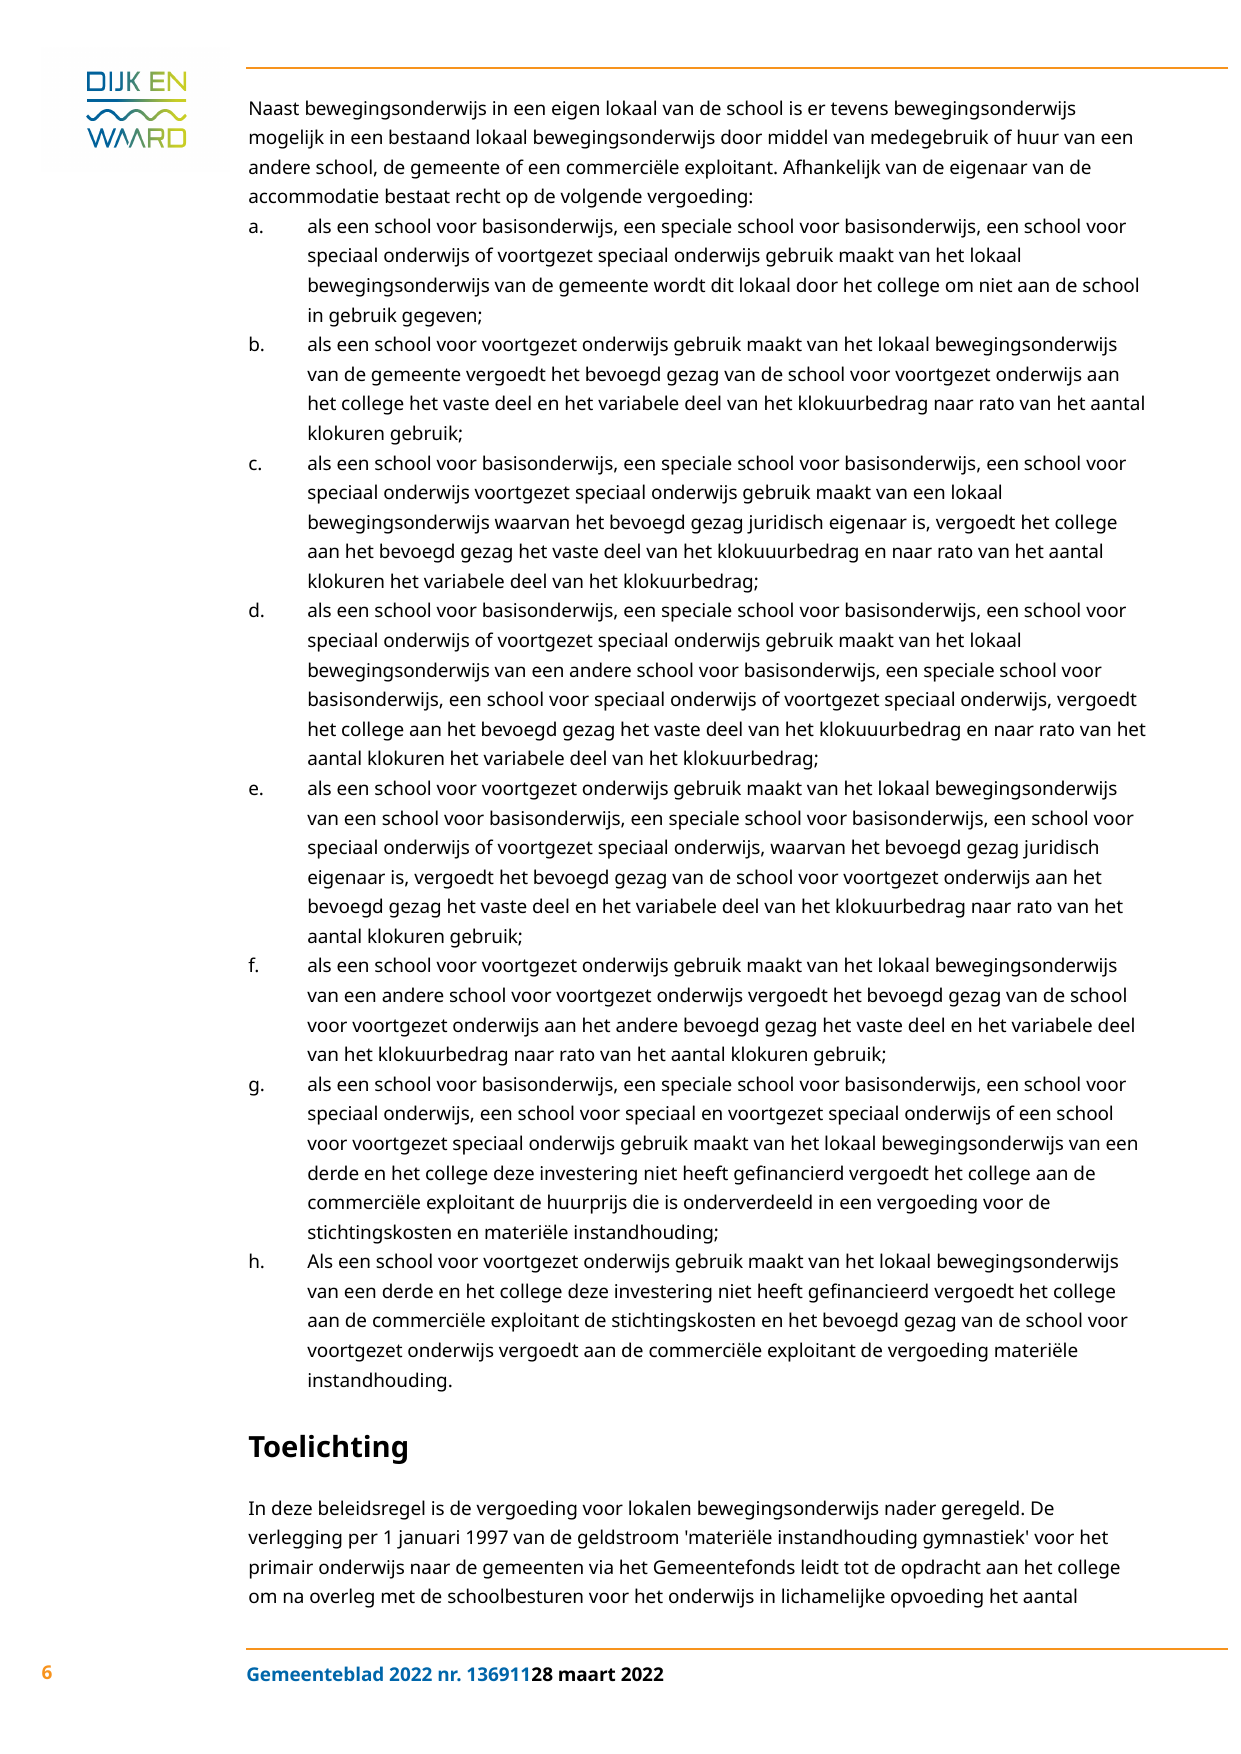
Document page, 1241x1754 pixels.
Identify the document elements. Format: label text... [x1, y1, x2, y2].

text Toelichting [248, 1426, 1152, 1466]
list als een school voor basisonderwijs, een speciale school voor basisonderwijs, een school voor speciaal onderwijs of voortgezet speciaal onderwijs gebruik maakt van het lokaal bewegingsonderwijs van een andere school voor basisonderwijs, een speciale school voor basisonderwijs, een school voor speciaal onderwijs of voortgezet speciaal onderwijs, vergoedt het college aan het bevoegd gezag het vaste deel van het klokuuurbedrag en naar rato van het aantal klokuren het variabele deel van het klokuurbedrag; [248, 598, 1152, 771]
picture [41, 47, 231, 172]
list als een school voor voortgezet onderwijs gebruik maakt van het lokaal bewegingsonderwijs van een andere school voor voortgezet onderwijs vergoedt het bevoegd gezag van de school voor voortgezet onderwijs aan het andere bevoegd gezag het vaste deel en het variabele deel van het klokuurbedrag naar rato van het aantal klokuren gebruik; [248, 953, 1152, 1067]
text In deze beleidsregel is de vergoeding voor lokalen bewegingsonderwijs nader geregeld. De verlegging per 1 januari 1997 van de geldstroom 'materiële instandhouding gymnastiek' voor het primair onderwijs naar de gemeenten via het Gemeentefonds leidt tot de opdracht aan het college om na overleg met de schoolbesturen voor het onderwijs in lichamelijke opvoeding het aantal [248, 1495, 1152, 1609]
list als een school voor voortgezet onderwijs gebruik maakt van het lokaal bewegingsonderwijs van de gemeente vergoedt het bevoegd gezag van de school voor voortgezet onderwijs aan het college het vaste deel en het variabele deel van het klokuurbedrag naar rato van het aantal klokuren gebruik; [248, 331, 1152, 446]
text Naast bewegingsonderwijs in een eigen lokaal van de school is er tevens bewegingsonderwijs mogelijk in een bestaand lokaal bewegingsonderwijs door middel van medegebruik of huur van een andere school, de gemeente of een commerciële exploitant. Afhankelijk van de eigenaar van de accommodatie bestaat recht op de volgende vergoeding: [248, 95, 1152, 209]
list Als een school voor voortgezet onderwijs gebruik maakt van het lokaal bewegingsonderwijs van een derde en het college deze investering niet heeft gefinancieerd vergoedt het college aan de commerciële exploitant de stichtingskosten en het bevoegd gezag van de school voor voortgezet onderwijs vergoedt aan de commerciële exploitant de vergoeding materiële instandhouding. [248, 1248, 1152, 1393]
list als een school voor voortgezet onderwijs gebruik maakt van het lokaal bewegingsonderwijs van een school voor basisonderwijs, een speciale school voor basisonderwijs, een school voor speciaal onderwijs of voortgezet speciaal onderwijs, waarvan het bevoegd gezag juridisch eigenaar is, vergoedt het bevoegd gezag van de school voor voortgezet onderwijs aan het bevoegd gezag het vaste deel en het variabele deel van het klokuurbedrag naar rato van het aantal klokuren gebruik; [248, 775, 1152, 949]
list als een school voor basisonderwijs, een speciale school voor basisonderwijs, een school voor speciaal onderwijs, een school voor speciaal en voortgezet speciaal onderwijs of een school voor voortgezet speciaal onderwijs gebruik maakt van het lokaal bewegingsonderwijs van een derde en het college deze investering niet heeft gefinancierd vergoedt het college aan de commerciële exploitant de huurprijs die is onderverdeeld in een vergoeding voor de stichtingskosten en materiële instandhouding; [248, 1071, 1152, 1245]
list als een school voor basisonderwijs, een speciale school voor basisonderwijs, een school voor speciaal onderwijs voortgezet speciaal onderwijs gebruik maakt van een lokaal bewegingsonderwijs waarvan het bevoegd gezag juridisch eigenaar is, vergoedt het college aan het bevoegd gezag het vaste deel van het klokuuurbedrag en naar rato van het aantal klokuren het variabele deel van het klokuurbedrag; [248, 450, 1152, 594]
list als een school voor basisonderwijs, een speciale school voor basisonderwijs, een school voor speciaal onderwijs of voortgezet speciaal onderwijs gebruik maakt van het lokaal bewegingsonderwijs van de gemeente wordt dit lokaal door het college om niet aan de school in gebruik gegeven; [248, 213, 1152, 328]
